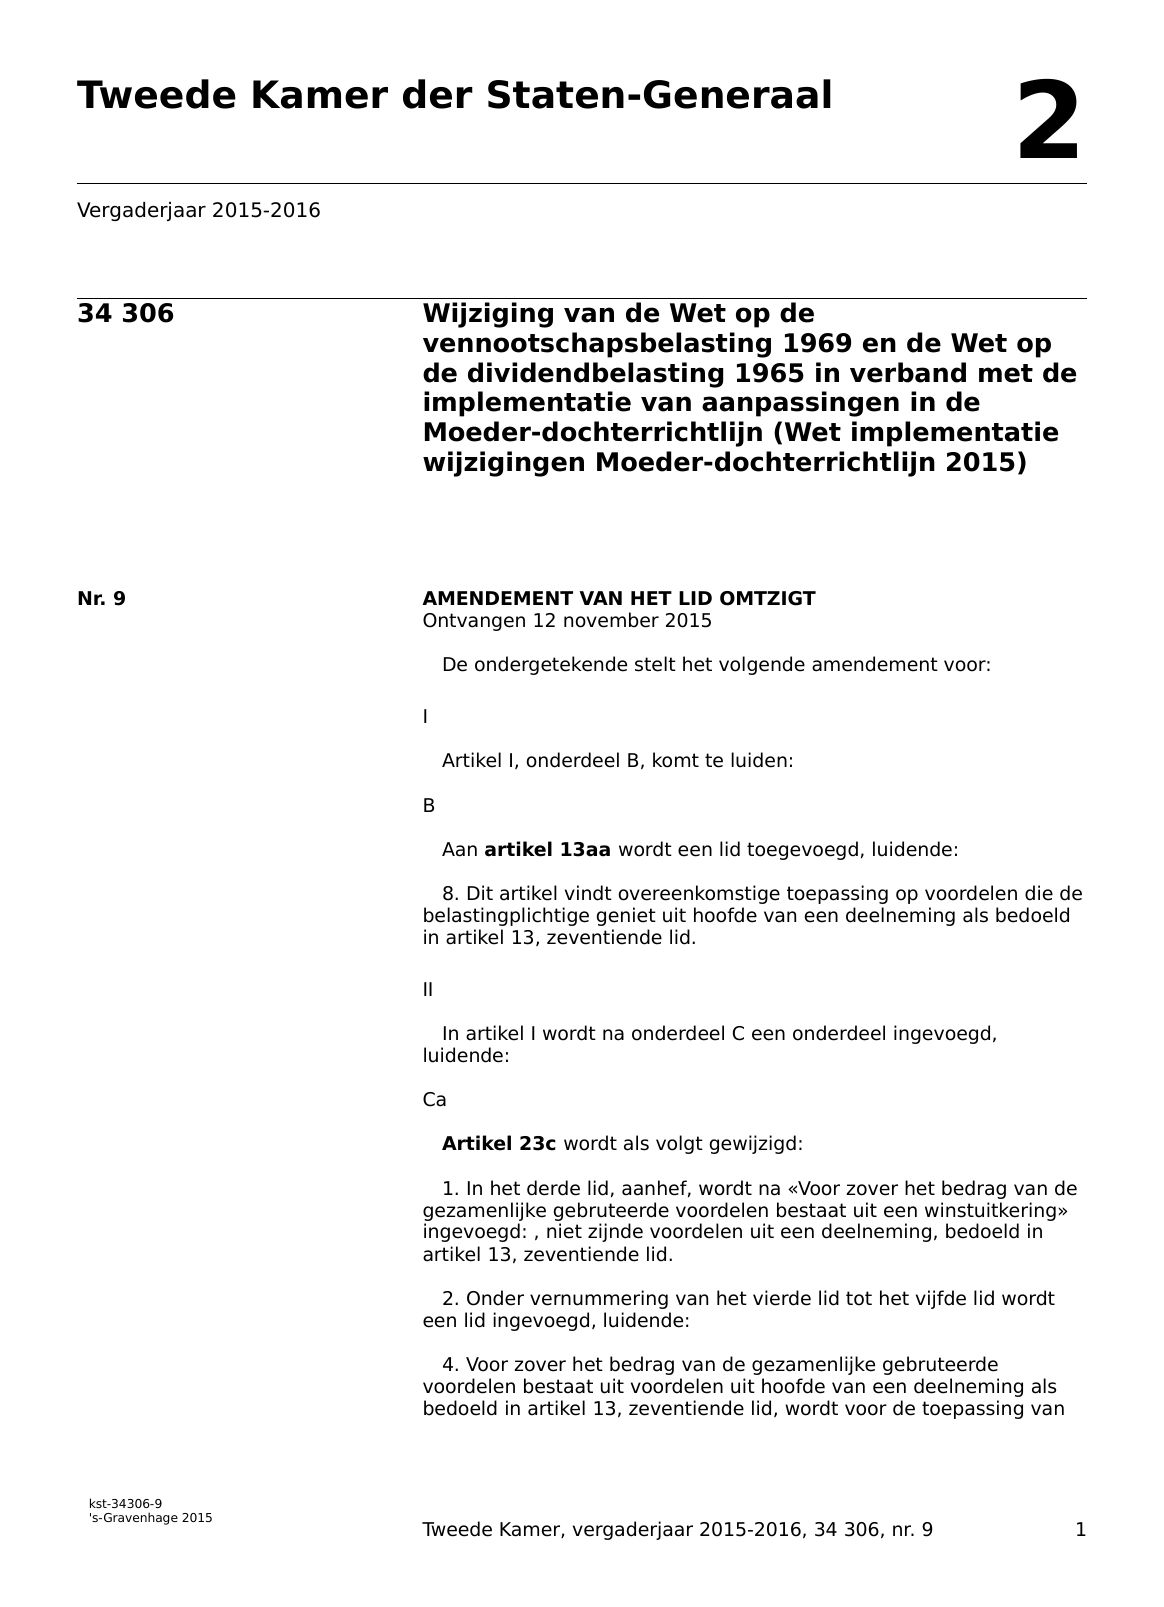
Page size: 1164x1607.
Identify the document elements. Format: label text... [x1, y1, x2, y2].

text Ca [422, 1089, 1087, 1111]
text Aan artikel 13aa wordt een lid toegevoegd, luidende: [422, 839, 1087, 861]
text 2. Onder vernummering van het vierde lid tot het vijfde lid wordt een lid ingevoegd, luidende: [422, 1288, 1087, 1332]
subtitle 34 306 Wijziging van de Wet op de vennootschapsbelasting 1969 en de Wet op de dividendbelasting 1965 in verband met de implementatie van aanpassingen in de Moeder-dochterrichtlijn (Wet implementatie wijzigingen Moeder-dochterrichtlijn 2015) [77, 299, 1087, 477]
text In artikel I wordt na onderdeel C een onderdeel ingevoegd, luidende: [422, 1023, 1087, 1067]
table_header 2 [886, 59, 1087, 183]
text 8. Dit artikel vindt overeenkomstige toepassing op voordelen die de belastingplichtige geniet uit hoofde van een deelneming als bedoeld in artikel 13, zeventiende lid. [422, 883, 1087, 949]
subtitle II [422, 979, 1087, 1001]
text De ondergetekende stelt het volgende amendement voor: [422, 654, 1087, 676]
table_header Tweede Kamer der Staten-Generaal [77, 59, 886, 183]
text Artikel I, onderdeel B, komt te luiden: [422, 750, 1087, 772]
subtitle I [422, 706, 1087, 728]
subtitle Nr. 9 AMENDEMENT VAN HET LID OMTZIGT [77, 588, 1087, 610]
text Ontvangen 12 november 2015 [422, 610, 1087, 632]
text 1. In het derde lid, aanhef, wordt na «Voor zover het bedrag van de gezamenlijke gebruteerde voordelen bestaat uit een winstuitkering» ingevoegd: , niet zijnde voordelen uit een deelneming, bedoeld in artikel 13, zeventiende lid. [422, 1177, 1087, 1265]
text kst-34306-9 [88, 1497, 323, 1511]
text 's-Gravenhage 2015 [88, 1511, 323, 1525]
text Artikel 23c wordt als volgt gewijzigd: [422, 1133, 1087, 1155]
text 4. Voor zover het bedrag van de gezamenlijke gebruteerde voordelen bestaat uit voordelen uit hoofde van een deelneming als bedoeld in artikel 13, zeventiende lid, wordt voor de toepassing van [422, 1354, 1087, 1420]
table_cell Vergaderjaar 2015-2016 [77, 184, 1087, 298]
text B [422, 794, 1087, 817]
